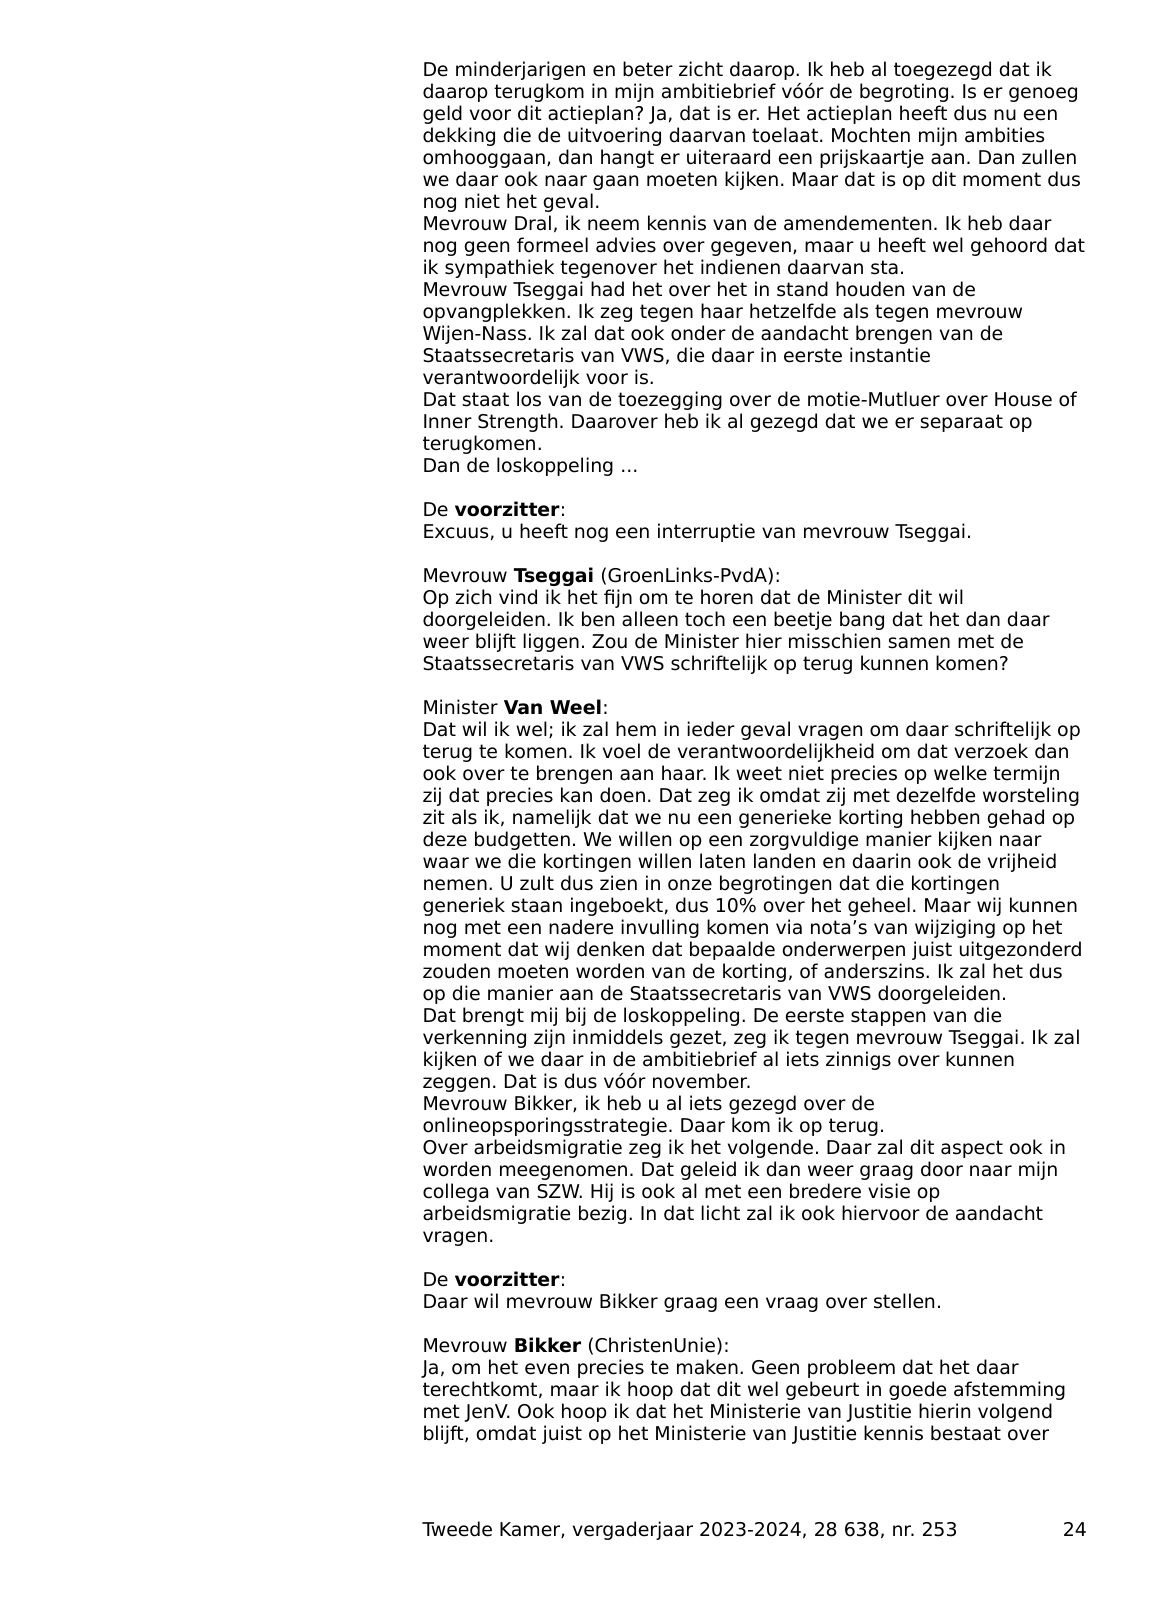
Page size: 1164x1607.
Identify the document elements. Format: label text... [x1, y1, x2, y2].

text De minderjarigen en beter zicht daarop. Ik heb al toegezegd dat ik daarop terugkom in mijn ambitiebrief vóór de begroting. Is er genoeg geld voor dit actieplan? Ja, dat is er. Het actieplan heeft dus nu een dekking die de uitvoering daarvan toelaat. Mochten mijn ambities omhooggaan, dan hangt er uiteraard een prijskaartje aan. Dan zullen we daar ook naar gaan moeten kijken. Maar dat is op dit moment dus nog niet het geval. [422, 59, 1087, 213]
text De voorzitter: [422, 499, 1087, 521]
text Dat wil ik wel; ik zal hem in ieder geval vragen om daar schriftelijk op terug te komen. Ik voel de verantwoordelijkheid om dat verzoek dan ook over te brengen aan haar. Ik weet niet precies op welke termijn zij dat precies kan doen. Dat zeg ik omdat zij met dezelfde worsteling zit als ik, namelijk dat we nu een generieke korting hebben gehad op deze budgetten. We willen op een zorgvuldige manier kijken naar waar we die kortingen willen laten landen en daarin ook de vrijheid nemen. U zult dus zien in onze begrotingen dat die kortingen generiek staan ingeboekt, dus 10% over het geheel. Maar wij kunnen nog met een nadere invulling komen via nota’s van wijziging op het moment dat wij denken dat bepaalde onderwerpen juist uitgezonderd zouden moeten worden van de korting, of anderszins. Ik zal het dus op die manier aan de Staatssecretaris van VWS doorgeleiden. [422, 719, 1087, 1005]
text Ja, om het even precies te maken. Geen probleem dat het daar terechtkomt, maar ik hoop dat dit wel gebeurt in goede afstemming met JenV. Ook hoop ik dat het Ministerie van Justitie hierin volgend blijft, omdat juist op het Ministerie van Justitie kennis bestaat over [422, 1357, 1087, 1445]
text Mevrouw Tseggai (GroenLinks-PvdA): [422, 565, 1087, 587]
text Minister Van Weel: [422, 697, 1087, 719]
text Dat brengt mij bij de loskoppeling. De eerste stappen van die verkenning zijn inmiddels gezet, zeg ik tegen mevrouw Tseggai. Ik zal kijken of we daar in de ambitiebrief al iets zinnigs over kunnen zeggen. Dat is dus vóór november. [422, 1005, 1087, 1093]
text Op zich vind ik het fijn om te horen dat de Minister dit wil doorgeleiden. Ik ben alleen toch een beetje bang dat het dan daar weer blijft liggen. Zou de Minister hier misschien samen met de Staatssecretaris van VWS schriftelijk op terug kunnen komen? [422, 587, 1087, 675]
text Mevrouw Bikker, ik heb u al iets gezegd over de onlineopsporingsstrategie. Daar kom ik op terug. [422, 1093, 1087, 1137]
text Mevrouw Dral, ik neem kennis van de amendementen. Ik heb daar nog geen formeel advies over gegeven, maar u heeft wel gehoord dat ik sympathiek tegenover het indienen daarvan sta. [422, 213, 1087, 279]
text Daar wil mevrouw Bikker graag een vraag over stellen. [422, 1291, 1087, 1313]
text Over arbeidsmigratie zeg ik het volgende. Daar zal dit aspect ook in worden meegenomen. Dat geleid ik dan weer graag door naar mijn collega van SZW. Hij is ook al met een bredere visie op arbeidsmigratie bezig. In dat licht zal ik ook hiervoor de aandacht vragen. [422, 1137, 1087, 1247]
text Dan de loskoppeling ... [422, 455, 1087, 477]
text Mevrouw Bikker (ChristenUnie): [422, 1335, 1087, 1357]
text Excuus, u heeft nog een interruptie van mevrouw Tseggai. [422, 521, 1087, 543]
text De voorzitter: [422, 1269, 1087, 1291]
text Dat staat los van de toezegging over de motie-Mutluer over House of Inner Strength. Daarover heb ik al gezegd dat we er separaat op terugkomen. [422, 389, 1087, 455]
text Mevrouw Tseggai had het over het in stand houden van de opvangplekken. Ik zeg tegen haar hetzelfde als tegen mevrouw Wijen-Nass. Ik zal dat ook onder de aandacht brengen van de Staatssecretaris van VWS, die daar in eerste instantie verantwoordelijk voor is. [422, 279, 1087, 389]
